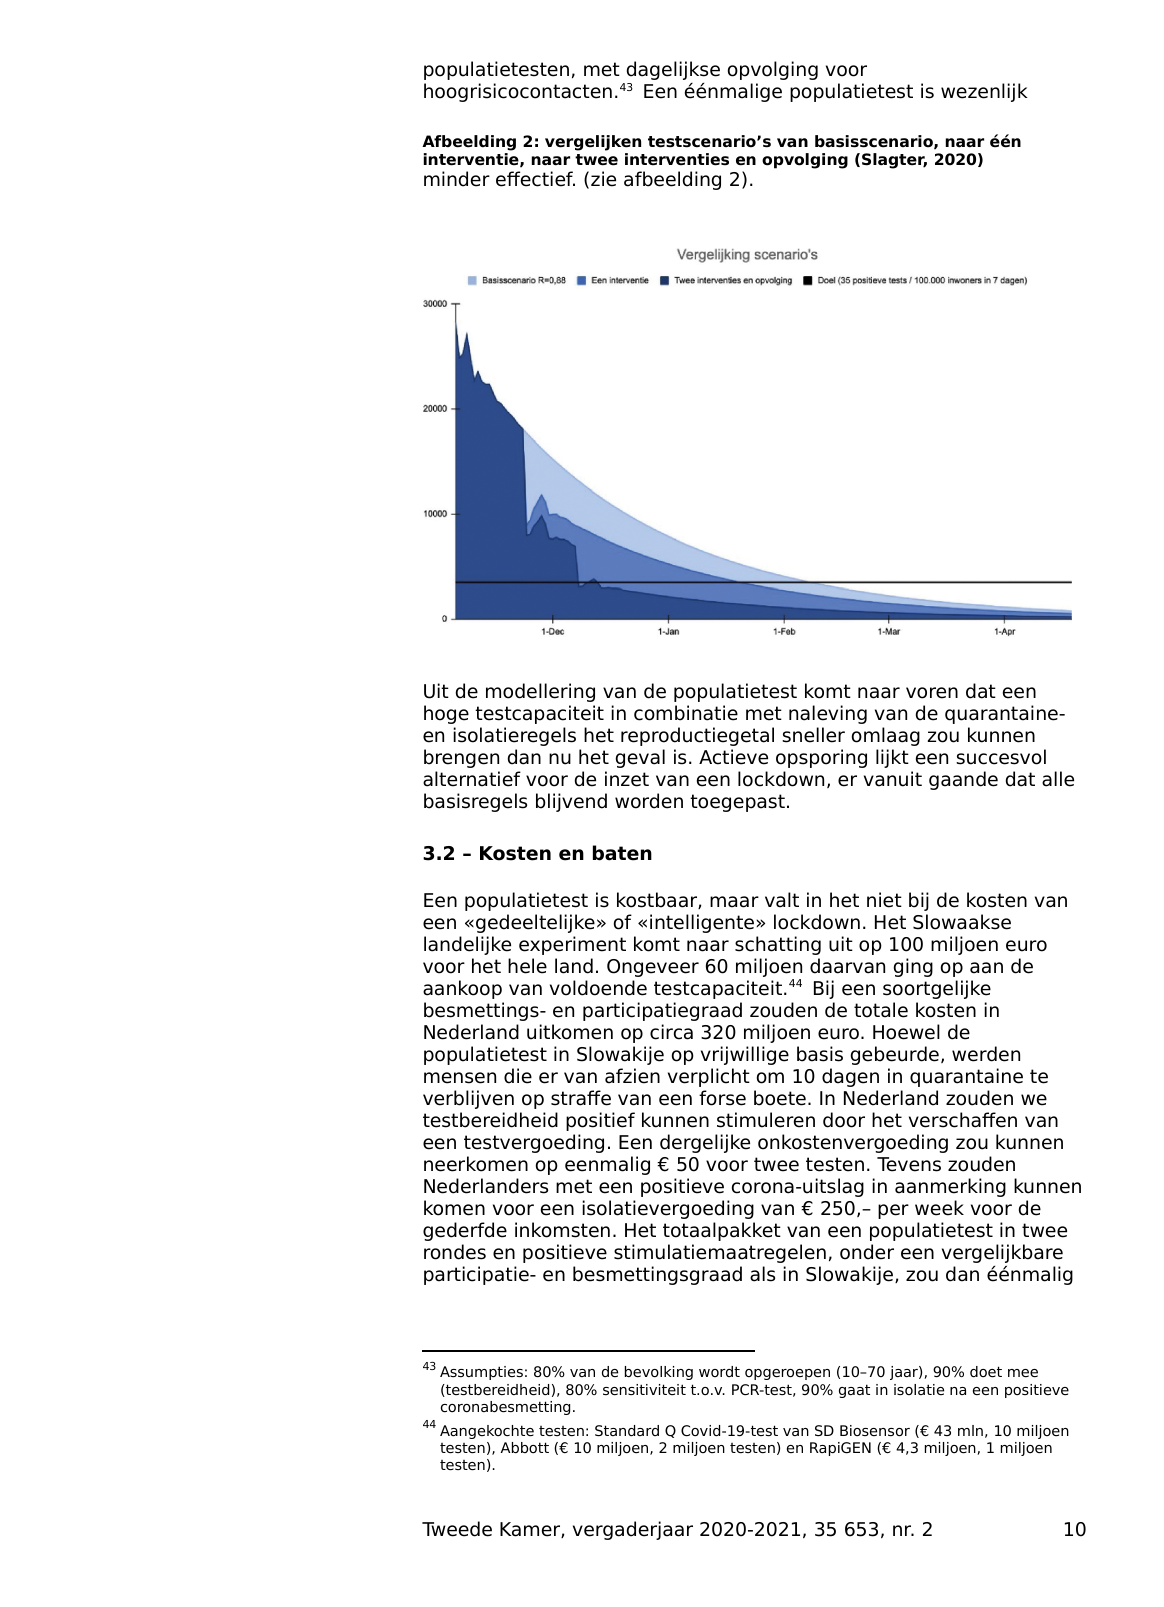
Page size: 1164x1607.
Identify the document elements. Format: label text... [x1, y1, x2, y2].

subtitle 3.2 – Kosten en baten [422, 843, 1087, 865]
text populatietesten, met dagelijkse opvolging voor hoogrisicocontacten. Een éénmalige populatietest is wezenlijk minder effectief. (zie afbeelding 2). [422, 59, 1087, 191]
text Uit de modellering van de populatietest komt naar voren dat een hoge testcapaciteit in combinatie met naleving van de quarantaine- en isolatieregels het reproductiegetal sneller omlaag zou kunnen brengen dan nu het geval is. Actieve opsporing lijkt een succesvol alternatief voor de inzet van een lockdown, er vanuit gaande dat alle basisregels blijvend worden toegepast. [422, 681, 1087, 813]
text Een populatietest is kostbaar, maar valt in het niet bij de kosten van een «gedeeltelijke» of «intelligente» lockdown. Het Slowaakse landelijke experiment komt naar schatting uit op 100 miljoen euro voor het hele land. Ongeveer 60 miljoen daarvan ging op aan de aankoop van voldoende testcapaciteit. Bij een soortgelijke besmettings- en participatiegraad zouden de totale kosten in Nederland uitkomen op circa 320 miljoen euro. Hoewel de populatietest in Slowakije op vrijwillige basis gebeurde, werden mensen die er van afzien verplicht om 10 dagen in quarantaine te verblijven op straffe van een forse boete. In Nederland zouden we testbereidheid positief kunnen stimuleren door het verschaffen van een testvergoeding. Een dergelijke onkostenvergoeding zou kunnen neerkomen op eenmalig € 50 voor twee testen. Tevens zouden Nederlanders met een positieve corona-uitslag in aanmerking kunnen komen voor een isolatievergoeding van € 250,– per week voor de gederfde inkomsten. Het totaalpakket van een populatietest in twee rondes en positieve stimulatiemaatregelen, onder een vergelijkbare participatie- en besmettingsgraad als in Slowakije, zou dan éénmalig [422, 890, 1087, 1286]
text Afbeelding 2: vergelijken testscenario’s van basisscenario, naar één interventie, naar twee interventies en opvolging (Slagter, 2020) [422, 133, 1072, 169]
picture [422, 247, 1072, 637]
text Assumpties: 80% van de bevolking wordt opgeroepen (10–70 jaar), 90% doet mee (testbereidheid), 80% sensitiviteit t.o.v. PCR-test, 90% gaat in isolatie na een positieve coronabesmetting. [422, 1360, 1087, 1416]
text Aangekochte testen: Standard Q Covid-19-test van SD Biosensor (€ 43 mln, 10 miljoen testen), Abbott (€ 10 miljoen, 2 miljoen testen) en RapiGEN (€ 4,3 miljoen, 1 miljoen testen). [422, 1418, 1087, 1474]
